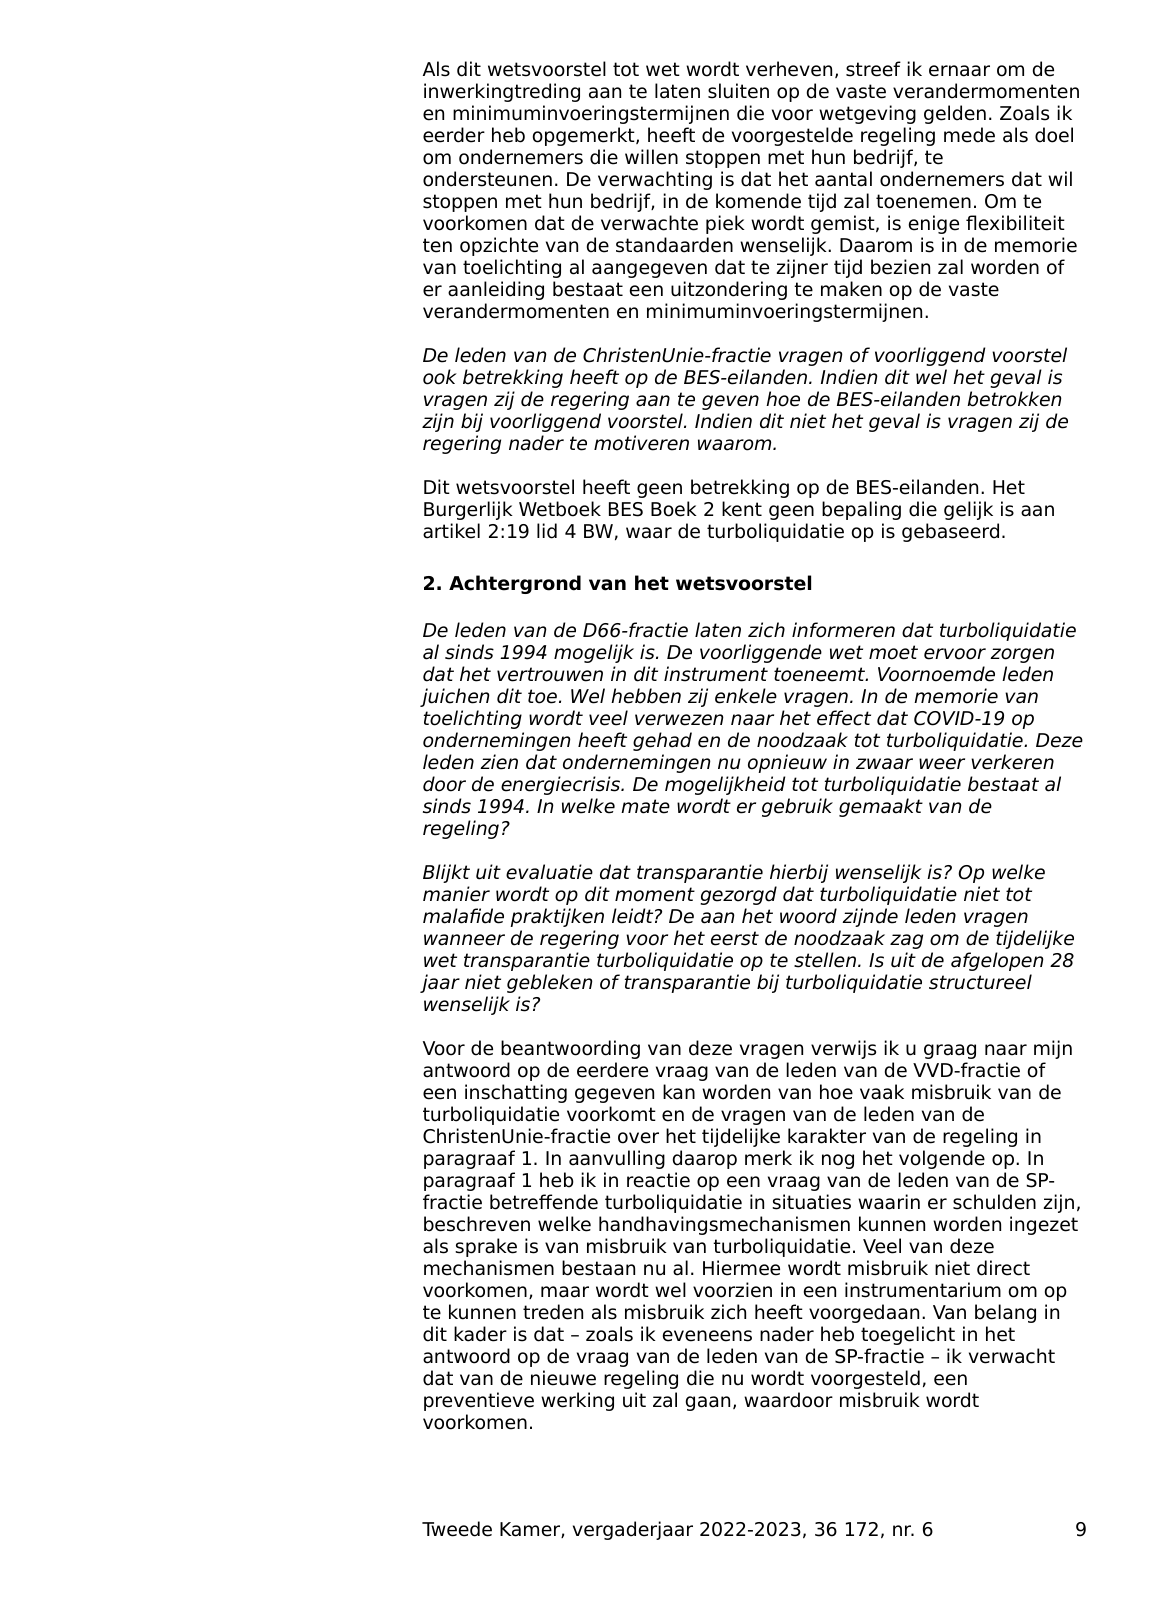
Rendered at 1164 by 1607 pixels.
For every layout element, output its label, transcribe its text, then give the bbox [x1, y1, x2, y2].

text De leden van de D66-fractie laten zich informeren dat turboliquidatie al sinds 1994 mogelijk is. De voorliggende wet moet ervoor zorgen dat het vertrouwen in dit instrument toeneemt. Voornoemde leden juichen dit toe. Wel hebben zij enkele vragen. In de memorie van toelichting wordt veel verwezen naar het effect dat COVID-19 op ondernemingen heeft gehad en de noodzaak tot turboliquidatie. Deze leden zien dat ondernemingen nu opnieuw in zwaar weer verkeren door de energiecrisis. De mogelijkheid tot turboliquidatie bestaat al sinds 1994. In welke mate wordt er gebruik gemaakt van de regeling? [422, 620, 1087, 840]
text Voor de beantwoording van deze vragen verwijs ik u graag naar mijn antwoord op de eerdere vraag van de leden van de VVD-fractie of een inschatting gegeven kan worden van hoe vaak misbruik van de turboliquidatie voorkomt en de vragen van de leden van de ChristenUnie-fractie over het tijdelijke karakter van de regeling in paragraaf 1. In aanvulling daarop merk ik nog het volgende op. In paragraaf 1 heb ik in reactie op een vraag van de leden van de SP-fractie betreffende turboliquidatie in situaties waarin er schulden zijn, beschreven welke handhavingsmechanismen kunnen worden ingezet als sprake is van misbruik van turboliquidatie. Veel van deze mechanismen bestaan nu al. Hiermee wordt misbruik niet direct voorkomen, maar wordt wel voorzien in een instrumentarium om op te kunnen treden als misbruik zich heeft voorgedaan. Van belang in dit kader is dat – zoals ik eveneens nader heb toegelicht in het antwoord op de vraag van de leden van de SP-fractie – ik verwacht dat van de nieuwe regeling die nu wordt voorgesteld, een preventieve werking uit zal gaan, waardoor misbruik wordt voorkomen. [422, 1038, 1087, 1434]
text Als dit wetsvoorstel tot wet wordt verheven, streef ik ernaar om de inwerkingtreding aan te laten sluiten op de vaste verandermomenten en minimuminvoeringstermijnen die voor wetgeving gelden. Zoals ik eerder heb opgemerkt, heeft de voorgestelde regeling mede als doel om ondernemers die willen stoppen met hun bedrijf, te ondersteunen. De verwachting is dat het aantal ondernemers dat wil stoppen met hun bedrijf, in de komende tijd zal toenemen. Om te voorkomen dat de verwachte piek wordt gemist, is enige flexibiliteit ten opzichte van de standaarden wenselijk. Daarom is in de memorie van toelichting al aangegeven dat te zijner tijd bezien zal worden of er aanleiding bestaat een uitzondering te maken op de vaste verandermomenten en minimuminvoeringstermijnen. [422, 59, 1087, 323]
text Dit wetsvoorstel heeft geen betrekking op de BES-eilanden. Het Burgerlijk Wetboek BES Boek 2 kent geen bepaling die gelijk is aan artikel 2:19 lid 4 BW, waar de turboliquidatie op is gebaseerd. [422, 477, 1087, 543]
text De leden van de ChristenUnie-fractie vragen of voorliggend voorstel ook betrekking heeft op de BES-eilanden. Indien dit wel het geval is vragen zij de regering aan te geven hoe de BES-eilanden betrokken zijn bij voorliggend voorstel. Indien dit niet het geval is vragen zij de regering nader te motiveren waarom. [422, 345, 1087, 455]
text Blijkt uit evaluatie dat transparantie hierbij wenselijk is? Op welke manier wordt op dit moment gezorgd dat turboliquidatie niet tot malafide praktijken leidt? De aan het woord zijnde leden vragen wanneer de regering voor het eerst de noodzaak zag om de tijdelijke wet transparantie turboliquidatie op te stellen. Is uit de afgelopen 28 jaar niet gebleken of transparantie bij turboliquidatie structureel wenselijk is? [422, 862, 1087, 1016]
subtitle 2. Achtergrond van het wetsvoorstel [422, 573, 1087, 595]
